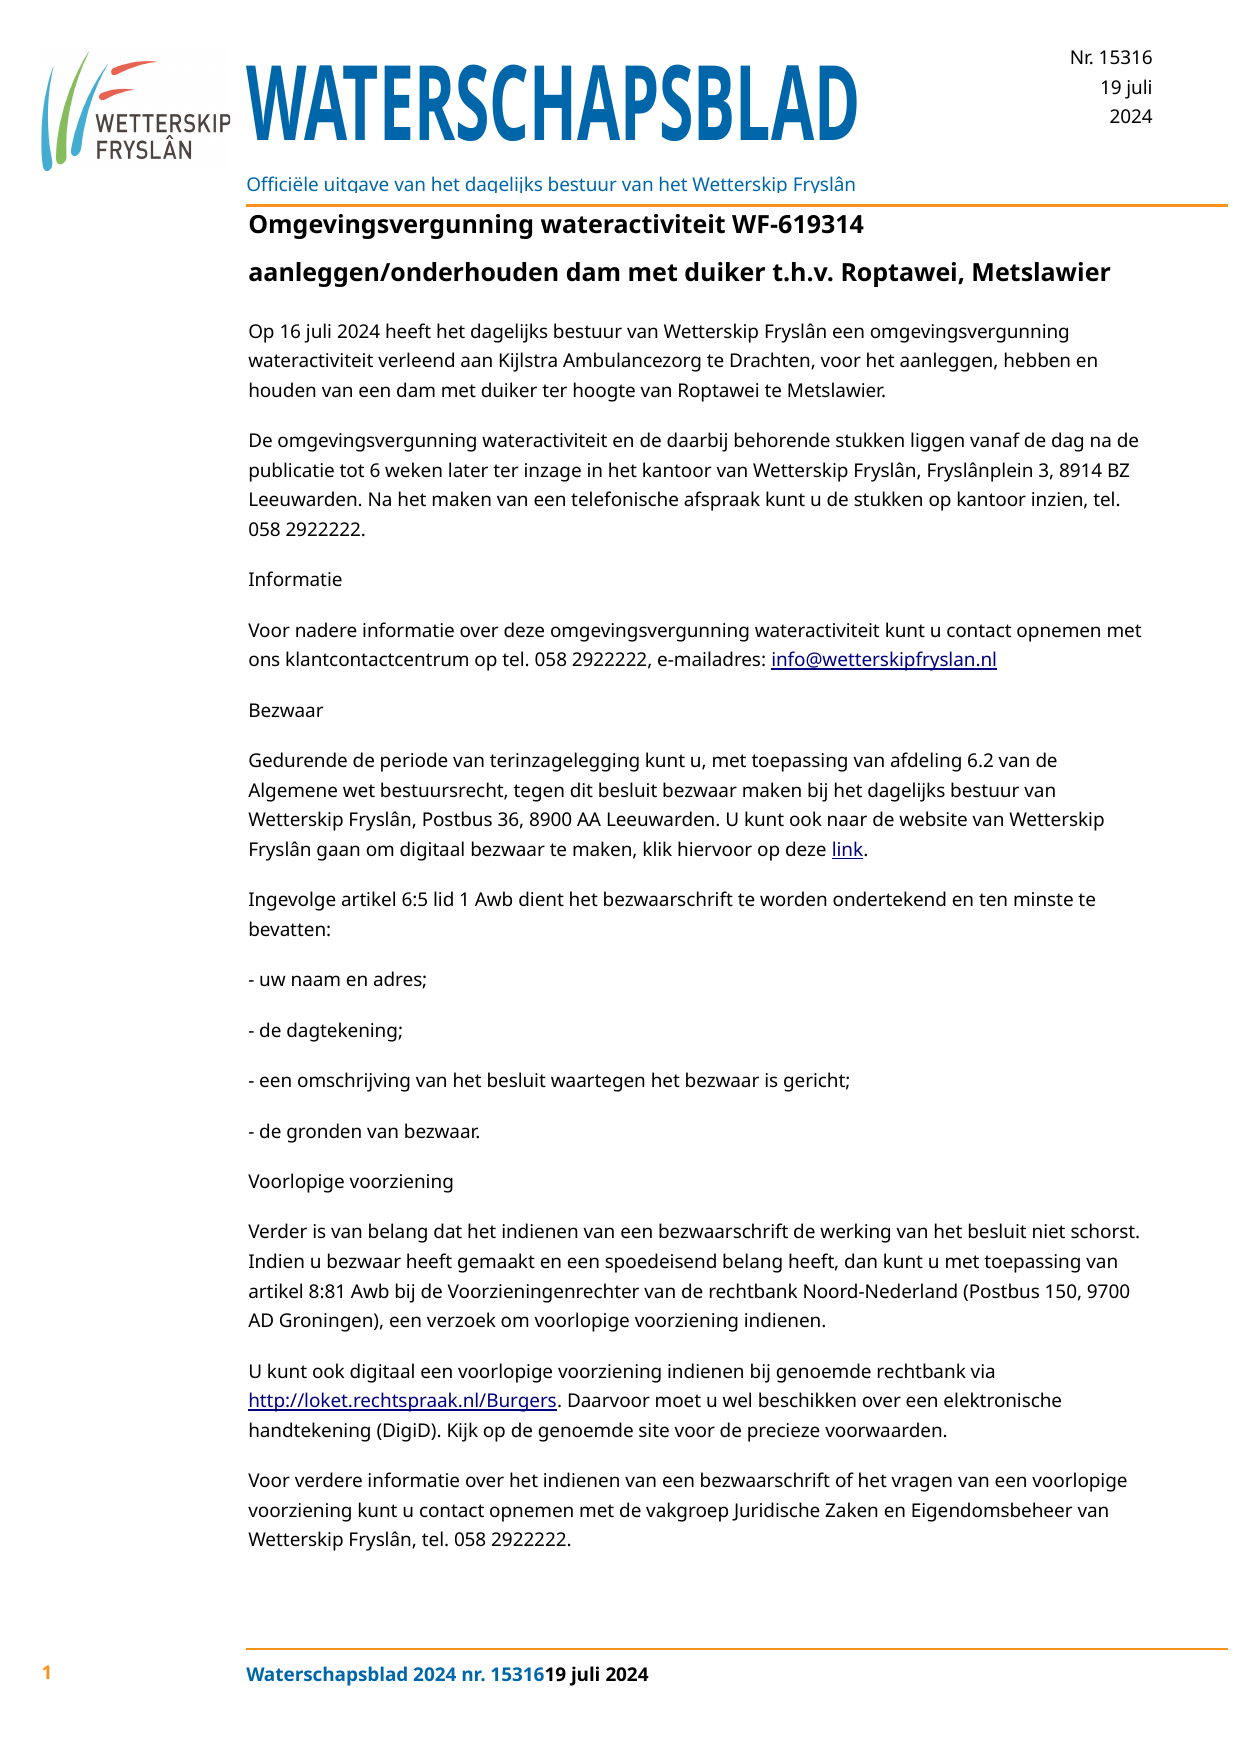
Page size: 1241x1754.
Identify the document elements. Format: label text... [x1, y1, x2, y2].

picture [41, 47, 231, 172]
text De omgevingsvergunning wateractiviteit en de daarbij behorende stukken liggen vanaf de dag na de publicatie tot 6 weken later ter inzage in het kantoor van Wetterskip Fryslân, Fryslânplein 3, 8914 BZ Leeuwarden. Na het maken van een telefonische afspraak kunt u de stukken op kantoor inzien, tel. 058 2922222. [248, 427, 1152, 542]
text Bezwaar [248, 697, 1152, 723]
text Ingevolge artikel 6:5 lid 1 Awb dient het bezwaarschrift te worden ondertekend en ten minste te bevatten: [248, 887, 1152, 942]
text Op 16 juli 2024 heeft het dagelijks bestuur van Wetterskip Fryslân een omgevingsvergunning wateractiviteit verleend aan Kijlstra Ambulancezorg te Drachten, voor het aanleggen, hebben en houden van een dam met duiker ter hoogte van Roptawei te Metslawier. [248, 318, 1152, 403]
text Voor verdere informatie over het indienen van een bezwaarschrift of het vragen van een voorlopige voorziening kunt u contact opnemen met de vakgroep Juridische Zaken en Eigendomsbeheer van Wetterskip Fryslân, tel. 058 2922222. [248, 1467, 1152, 1552]
text Omgevingsvergunning wateractiviteit WF-619314 aanleggen/onderhouden dam met duiker t.h.v. Roptawei, Metslawier [248, 207, 1152, 288]
text Verder is van belang dat het indienen van een bezwaarschrift de werking van het besluit niet schorst. Indien u bezwaar heeft gemaakt en een spoedeisend belang heeft, dan kunt u met toepassing van artikel 8:81 Awb bij de Voorzieningenrechter van de rechtbank Noord-Nederland (Postbus 150, 9700 AD Groningen), een verzoek om voorlopige voorziening indienen. [248, 1219, 1152, 1333]
text Voor nadere informatie over deze omgevingsvergunning wateractiviteit kunt u contact opnemen met ons klantcontactcentrum op tel. 058 2922222, e-mailadres: info@wetterskipfryslan.nl [248, 617, 1152, 672]
text Voorlopige voorziening [248, 1168, 1152, 1194]
text - de gronden van bezwaar. [248, 1118, 1152, 1144]
text - een omschrijving van het besluit waartegen het bezwaar is gericht; [248, 1067, 1152, 1093]
text - uw naam en adres; [248, 967, 1152, 992]
text - de dagtekening; [248, 1017, 1152, 1043]
text Gedurende de periode van terinzagelegging kunt u, met toepassing van afdeling 6.2 van de Algemene wet bestuursrecht, tegen dit besluit bezwaar maken bij het dagelijks bestuur van Wetterskip Fryslân, Postbus 36, 8900 AA Leeuwarden. U kunt ook naar de website van Wetterskip Fryslân gaan om digitaal bezwaar te maken, klik hiervoor op deze link. [248, 747, 1152, 862]
text U kunt ook digitaal een voorlopige voorziening indienen bij genoemde rechtbank via http://loket.rechtspraak.nl/Burgers. Daarvoor moet u wel beschikken over een elektronische handtekening (DigiD). Kijk op de genoemde site voor de precieze voorwaarden. [248, 1358, 1152, 1443]
text Informatie [248, 567, 1152, 592]
